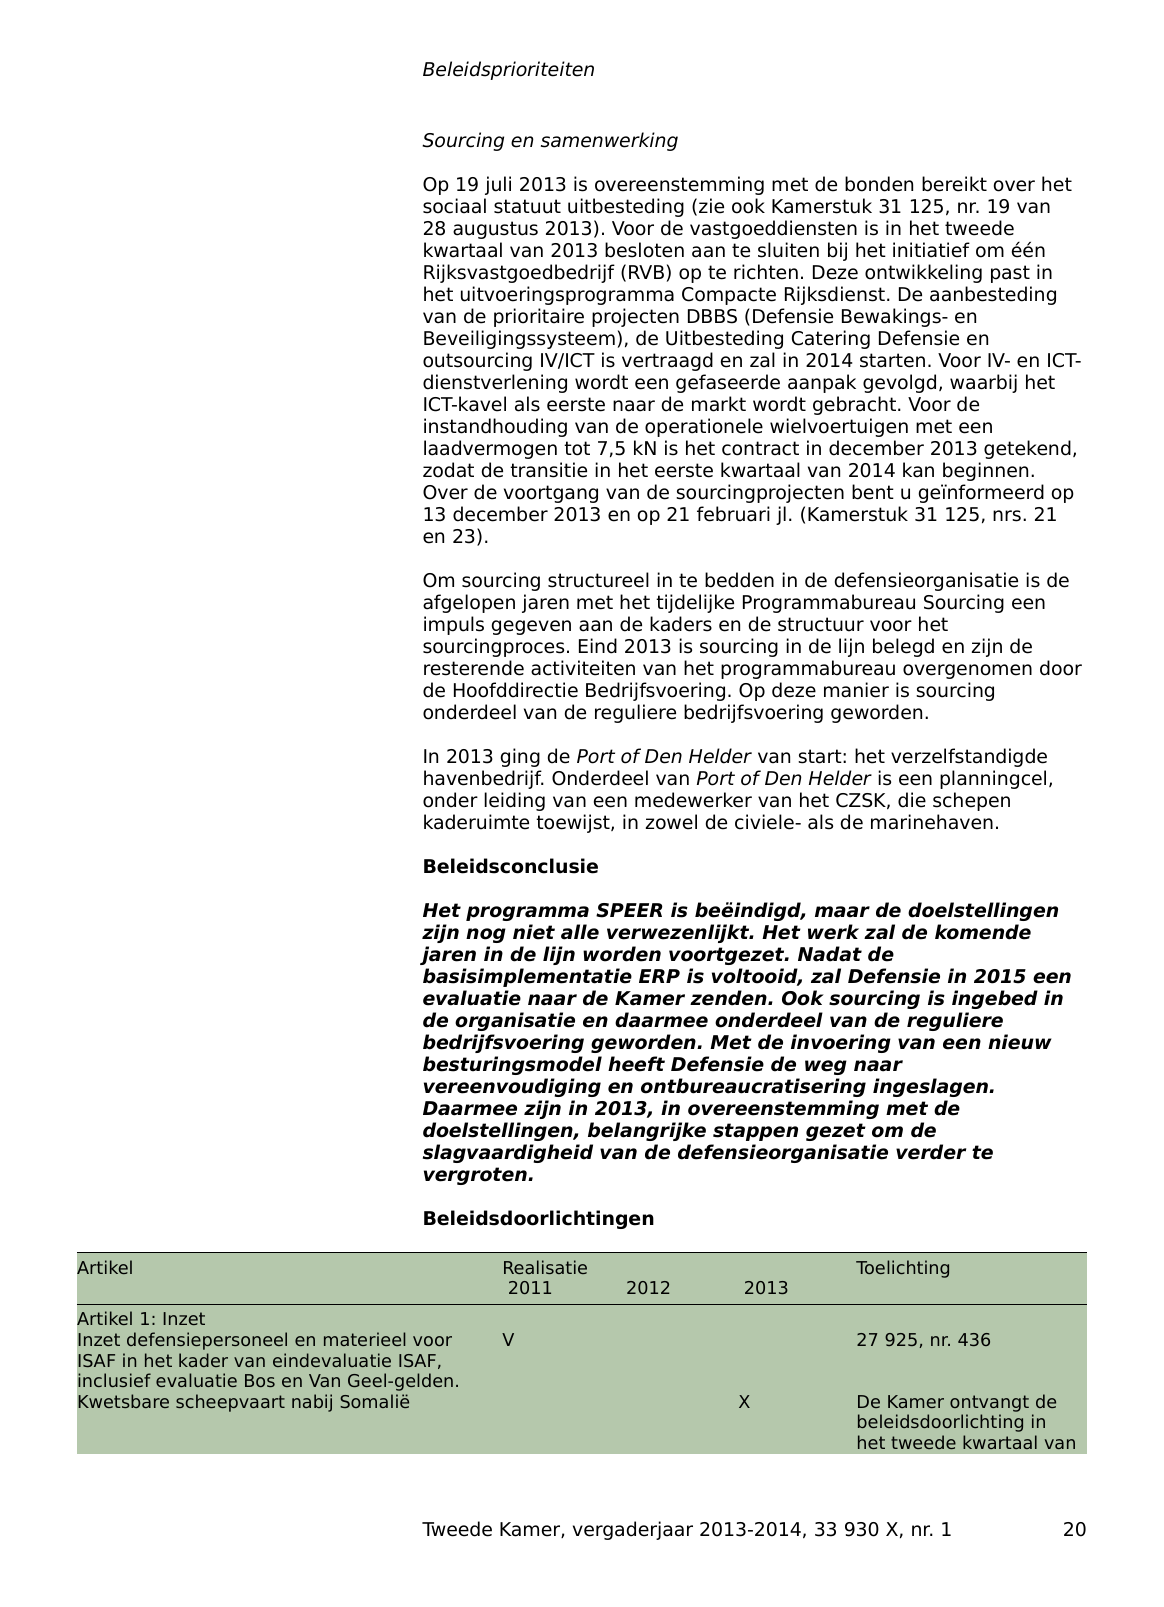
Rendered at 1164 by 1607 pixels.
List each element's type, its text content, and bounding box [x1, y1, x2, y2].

text Het programma SPEER is beëindigd, maar de doelstellingen zijn nog niet alle verwezenlijkt. Het werk zal de komende jaren in de lijn worden voortgezet. Nadat de basisimplementatie ERP is voltooid, zal Defensie in 2015 een evaluatie naar de Kamer zenden. Ook sourcing is ingebed in de organisatie en daarmee onderdeel van de reguliere bedrijfsvoering geworden. Met de invoering van een nieuw besturingsmodel heeft Defensie de weg naar vereenvoudiging en ontbureaucratisering ingeslagen. Daarmee zijn in 2013, in overeenstemming met de doelstellingen, belangrijke stappen gezet om de slagvaardigheid van de defensieorganisatie verder te vergroten. [422, 900, 1087, 1186]
text In 2013 ging de Port of Den Helder van start: het verzelfstandigde havenbedrijf. Onderdeel van Port of Den Helder is een planningcel, onder leiding van een medewerker van het CZSK, die schepen kaderuimte toewijst, in zowel de civiele- als de marinehaven. [422, 746, 1087, 834]
text Op 19 juli 2013 is overeenstemming met de bonden bereikt over het sociaal statuut uitbesteding (zie ook Kamerstuk 31 125, nr. 19 van 28 augustus 2013). Voor de vastgoeddiensten is in het tweede kwartaal van 2013 besloten aan te sluiten bij het initiatief om één Rijksvastgoedbedrijf (RVB) op te richten. Deze ontwikkeling past in het uitvoeringsprogramma Compacte Rijksdienst. De aanbesteding van de prioritaire projecten DBBS (Defensie Bewakings- en Beveiligingssysteem), de Uitbesteding Catering Defensie en outsourcing IV/ICT is vertraagd en zal in 2014 starten. Voor IV- en ICT-dienstverlening wordt een gefaseerde aanpak gevolgd, waarbij het ICT-kavel als eerste naar de markt wordt gebracht. Voor de instandhouding van de operationele wielvoertuigen met een laadvermogen tot 7,5 kN is het contract in december 2013 getekend, zodat de transitie in het eerste kwartaal van 2014 kan beginnen. Over de voortgang van de sourcingprojecten bent u geïnformeerd op 13 december 2013 en op 21 februari jl. (Kamerstuk 31 125, nrs. 21 en 23). [422, 174, 1087, 548]
table_cell 27 925, nr. 436 [850, 1330, 1087, 1392]
table_cell De Kamer ontvangt de beleidsdoorlichting in het tweede kwartaal van [850, 1392, 1087, 1454]
table_cell V [496, 1330, 614, 1392]
table_header Toelichting [850, 1253, 1087, 1278]
table_cell [77, 1278, 496, 1304]
table_header Artikel [77, 1253, 496, 1278]
text Om sourcing structureel in te bedden in de defensieorganisatie is de afgelopen jaren met het tijdelijke Programmabureau Sourcing een impuls gegeven aan de kaders en de structuur voor het sourcingproces. Eind 2013 is sourcing in de lijn belegd en zijn de resterende activiteiten van het programmabureau overgenomen door de Hoofddirectie Bedrijfsvoering. Op deze manier is sourcing onderdeel van de reguliere bedrijfsvoering geworden. [422, 570, 1087, 724]
table_cell [850, 1278, 1087, 1304]
table_cell 2011 [496, 1278, 614, 1304]
subtitle Beleidsdoorlichtingen [422, 1208, 1087, 1230]
table_cell [732, 1305, 850, 1330]
table_cell 2013 [732, 1278, 850, 1304]
table_cell [614, 1392, 732, 1454]
table_cell [614, 1330, 732, 1392]
table_cell Kwetsbare scheepvaart nabij Somalië [77, 1392, 496, 1454]
table_cell [496, 1305, 614, 1330]
table_cell Inzet defensiepersoneel en materieel voor ISAF in het kader van eindevaluatie ISAF, inclusief evaluatie Bos en Van Geel-gelden. [77, 1330, 496, 1392]
subtitle Beleidsconclusie [422, 856, 1087, 878]
table_cell 2012 [614, 1278, 732, 1304]
subtitle Sourcing en samenwerking [422, 130, 1087, 152]
table_cell Artikel 1: Inzet [77, 1305, 496, 1330]
table_cell [850, 1305, 1087, 1330]
table_header Realisatie [496, 1253, 850, 1278]
table_cell X [732, 1392, 850, 1454]
table_cell [732, 1330, 850, 1392]
table_cell [496, 1392, 614, 1454]
table_cell [614, 1305, 732, 1330]
